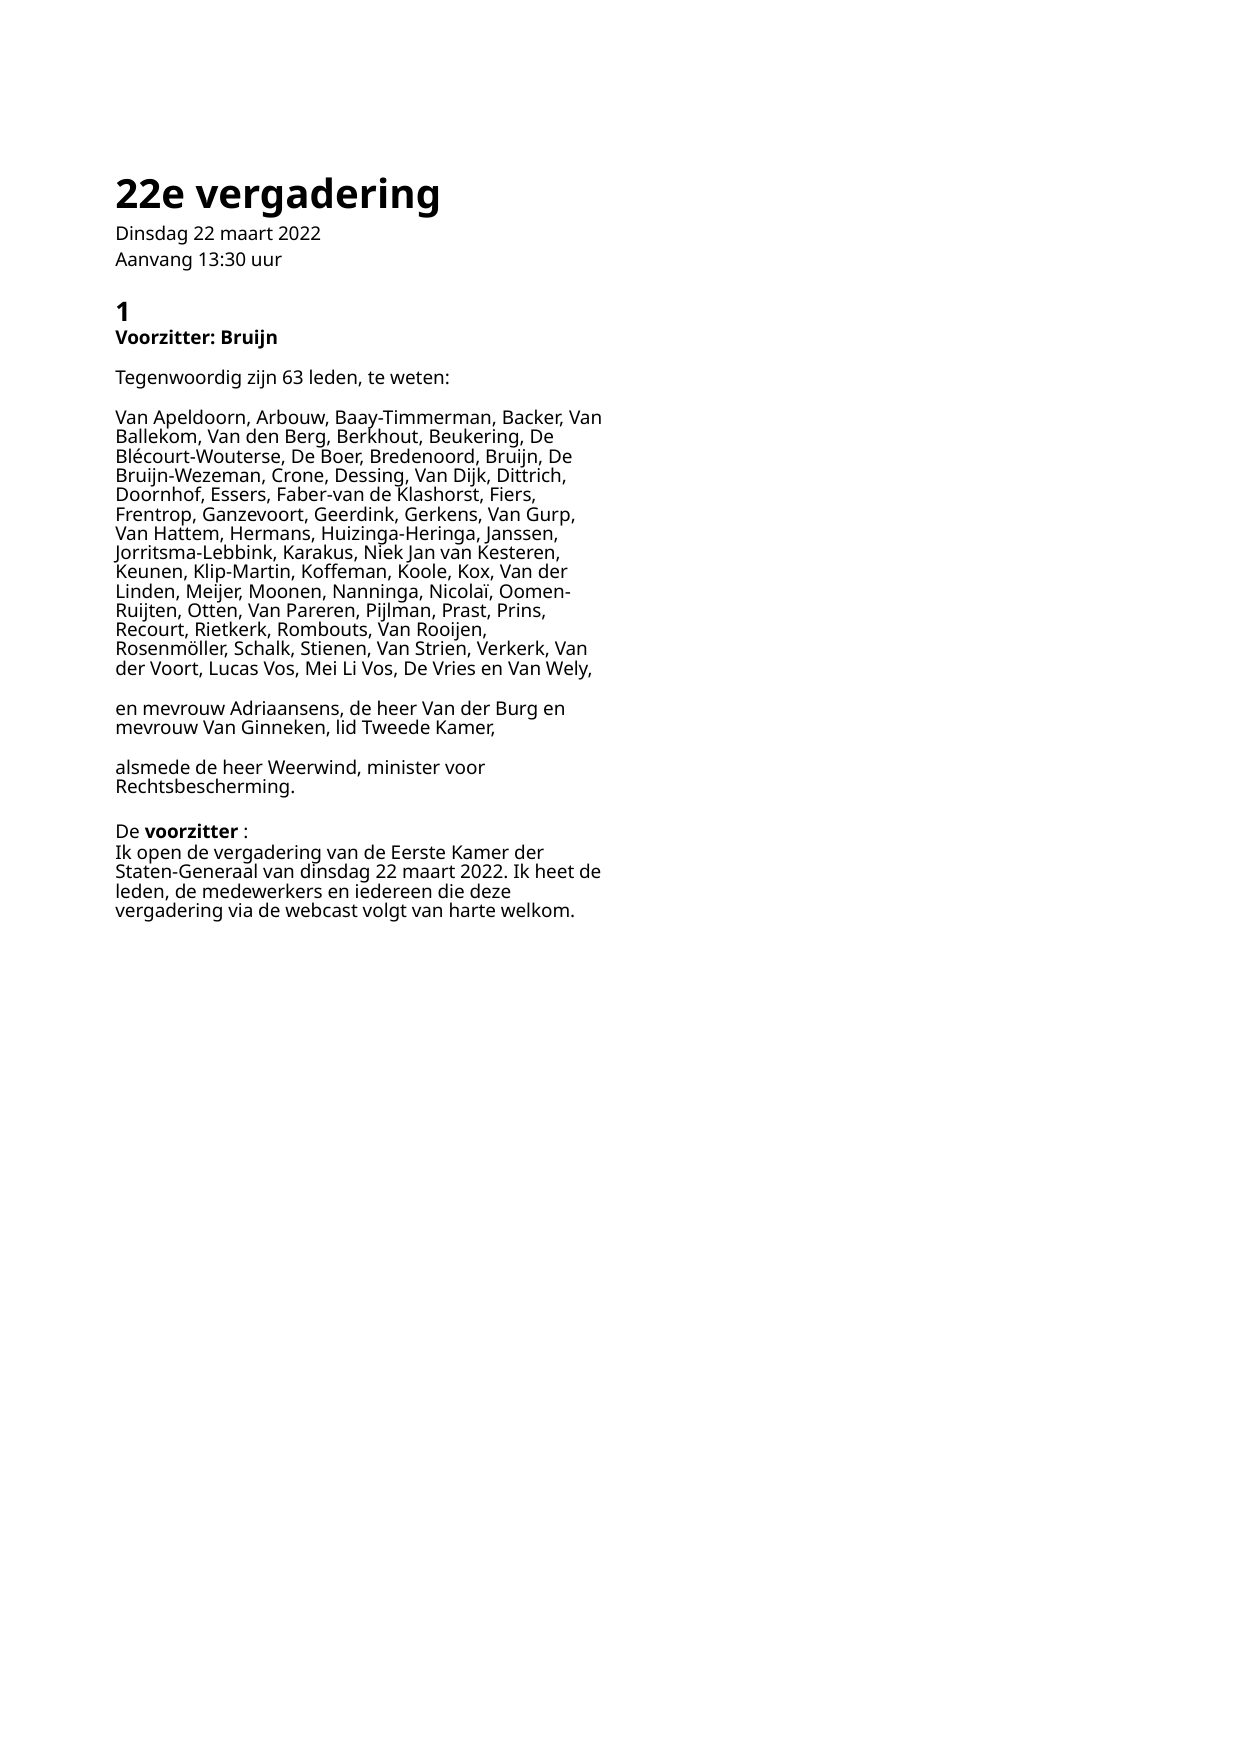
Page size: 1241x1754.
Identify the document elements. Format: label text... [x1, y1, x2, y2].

text Aanvang 13:30 uur [115, 246, 605, 272]
text Van Apeldoorn, Arbouw, Baay-Timmerman, Backer, Van Ballekom, Van den Berg, Berkhout, Beukering, De Blécourt-Wouterse, De Boer, Bredenoord, Bruijn, De Bruijn-Wezeman, Crone, Dessing, Van Dijk, Dittrich, Doornhof, Essers, Faber-van de Klashorst, Fiers, Frentrop, Ganzevoort, Geerdink, Gerkens, Van Gurp, Van Hattem, Hermans, Huizinga-Heringa, Janssen, Jorritsma-Lebbink, Karakus, Niek Jan van Kesteren, Keunen, Klip-Martin, Koffeman, Koole, Kox, Van der Linden, Meijer, Moonen, Nanninga, Nicolaï, Oomen-Ruijten, Otten, Van Pareren, Pijlman, Prast, Prins, Recourt, Rietkerk, Rombouts, Van Rooijen, Rosenmöller, Schalk, Stienen, Van Strien, Verkerk, Van der Voort, Lucas Vos, Mei Li Vos, De Vries en Van Wely, [115, 409, 605, 679]
text 22e vergadering [115, 165, 605, 220]
text Tegenwoordig zijn 63 leden, te weten: [115, 369, 605, 388]
text 1 [115, 292, 605, 329]
text De voorzitter : [115, 818, 605, 844]
text alsmede de heer Weerwind, minister voor Rechtsbescherming. [115, 759, 605, 797]
text en mevrouw Adriaansens, de heer Van der Burg en mevrouw Van Ginneken, lid Tweede Kamer, [115, 700, 605, 738]
text Ik open de vergadering van de Eerste Kamer der Staten-Generaal van dinsdag 22 maart 2022. Ik heet de leden, de medewerkers en iedereen die deze vergadering via de webcast volgt van harte welkom. [115, 844, 605, 921]
text Dinsdag 22 maart 2022 [115, 220, 605, 246]
text Voorzitter: Bruijn [115, 329, 605, 348]
